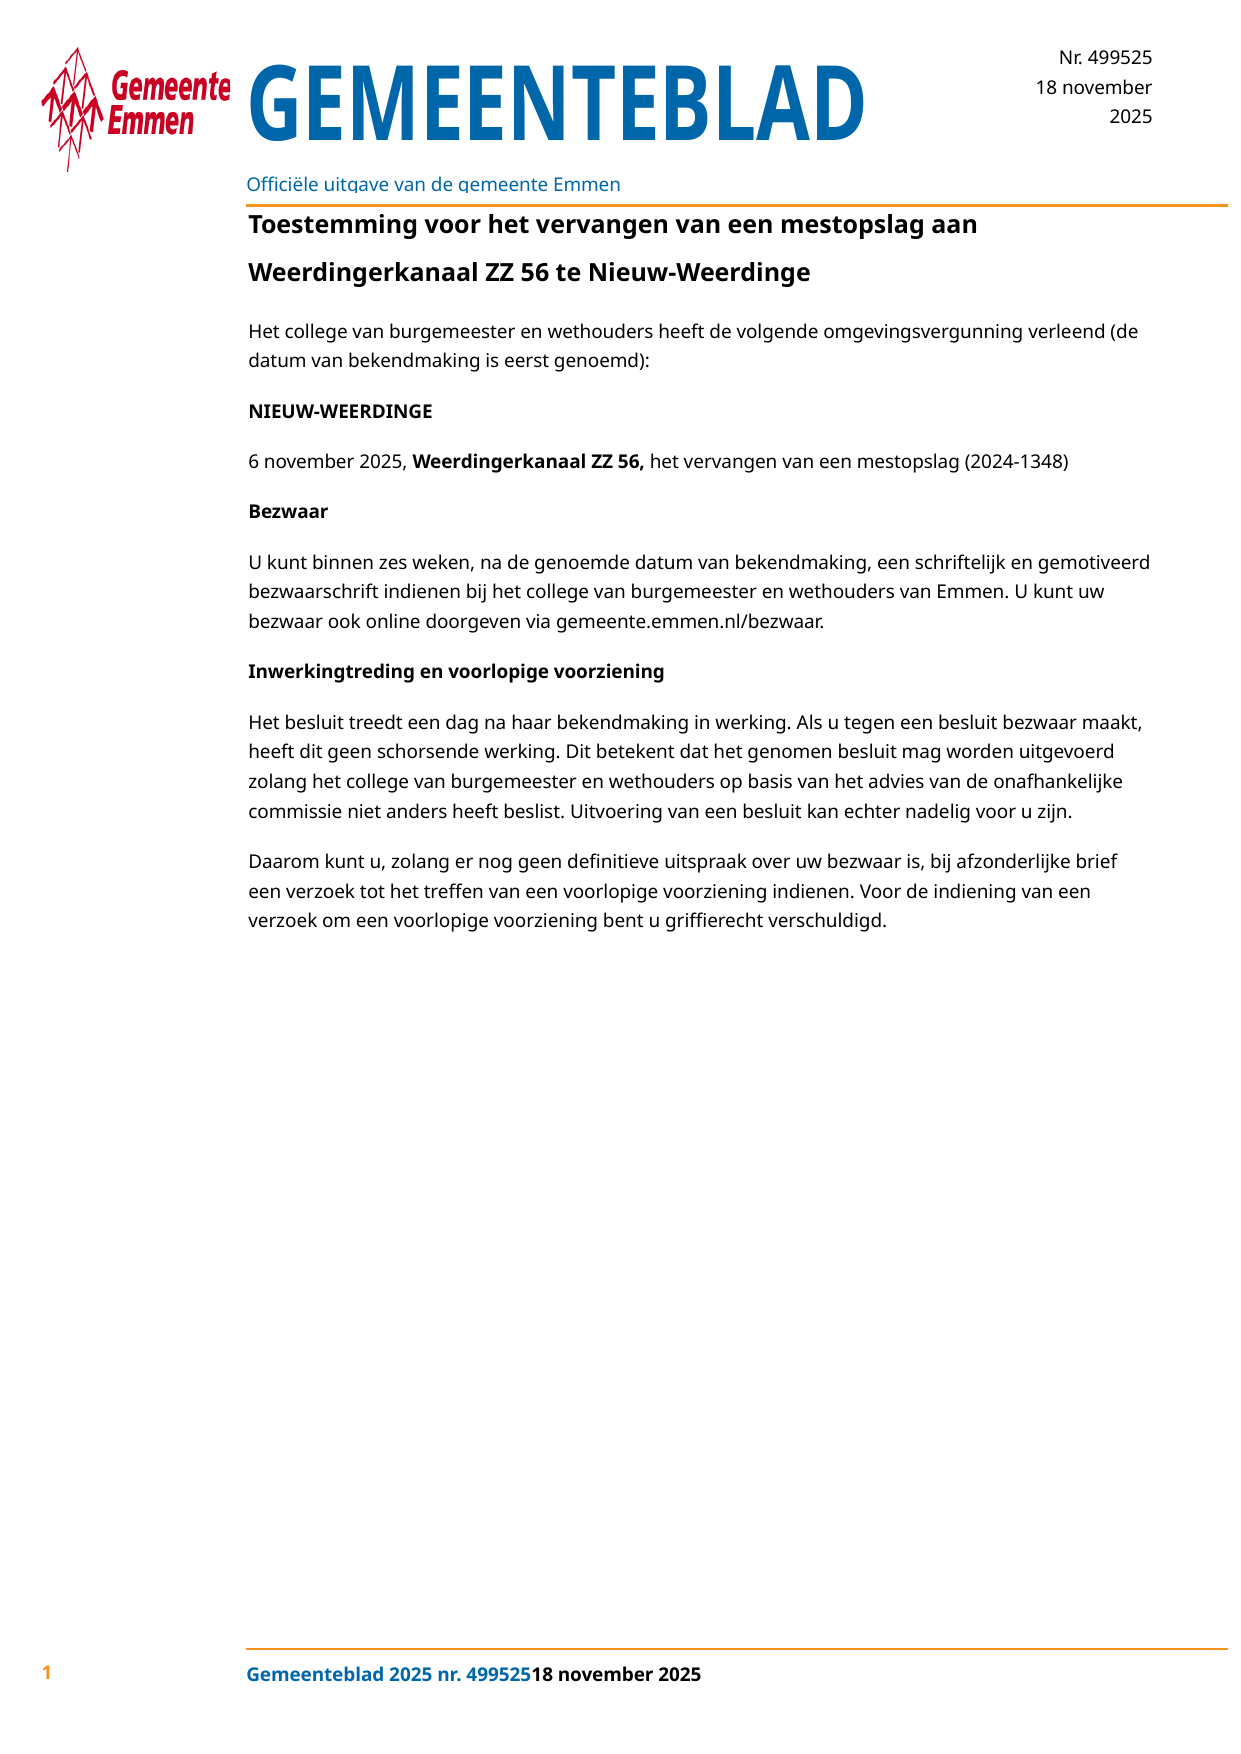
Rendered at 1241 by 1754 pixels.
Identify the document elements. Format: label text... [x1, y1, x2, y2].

text Het besluit treedt een dag na haar bekendmaking in werking. Als u tegen een besluit bezwaar maakt, heeft dit geen schorsende werking. Dit betekent dat het genomen besluit mag worden uitgevoerd zolang het college van burgemeester en wethouders op basis van het advies van de onafhankelijke commissie niet anders heeft beslist. Uitvoering van een besluit kan echter nadelig voor u zijn. [248, 709, 1152, 824]
text Inwerkingtreding en voorlopige voorziening [248, 659, 1152, 684]
picture [41, 47, 231, 172]
text Daarom kunt u, zolang er nog geen definitieve uitspraak over uw bezwaar is, bij afzonderlijke brief een verzoek tot het treffen van een voorlopige voorziening indienen. Voor de indiening van een verzoek om een voorlopige voorziening bent u griffierecht verschuldigd. [248, 848, 1152, 933]
text Toestemming voor het vervangen van een mestopslag aan Weerdingerkanaal ZZ 56 te Nieuw-Weerdinge [248, 207, 1152, 288]
text Het college van burgemeester en wethouders heeft de volgende omgevingsvergunning verleend (de datum van bekendmaking is eerst genoemd): [248, 318, 1152, 373]
text 6 november 2025, Weerdingerkanaal ZZ 56, het vervangen van een mestopslag (2024-1348) [248, 448, 1152, 474]
text U kunt binnen zes weken, na de genoemde datum van bekendmaking, een schriftelijk en gemotiveerd bezwaarschrift indienen bij het college van burgemeester en wethouders van Emmen. U kunt uw bezwaar ook online doorgeven via gemeente.emmen.nl/bezwaar. [248, 549, 1152, 634]
text Bezwaar [248, 499, 1152, 524]
text NIEUW-WEERDINGE [248, 398, 1152, 424]
